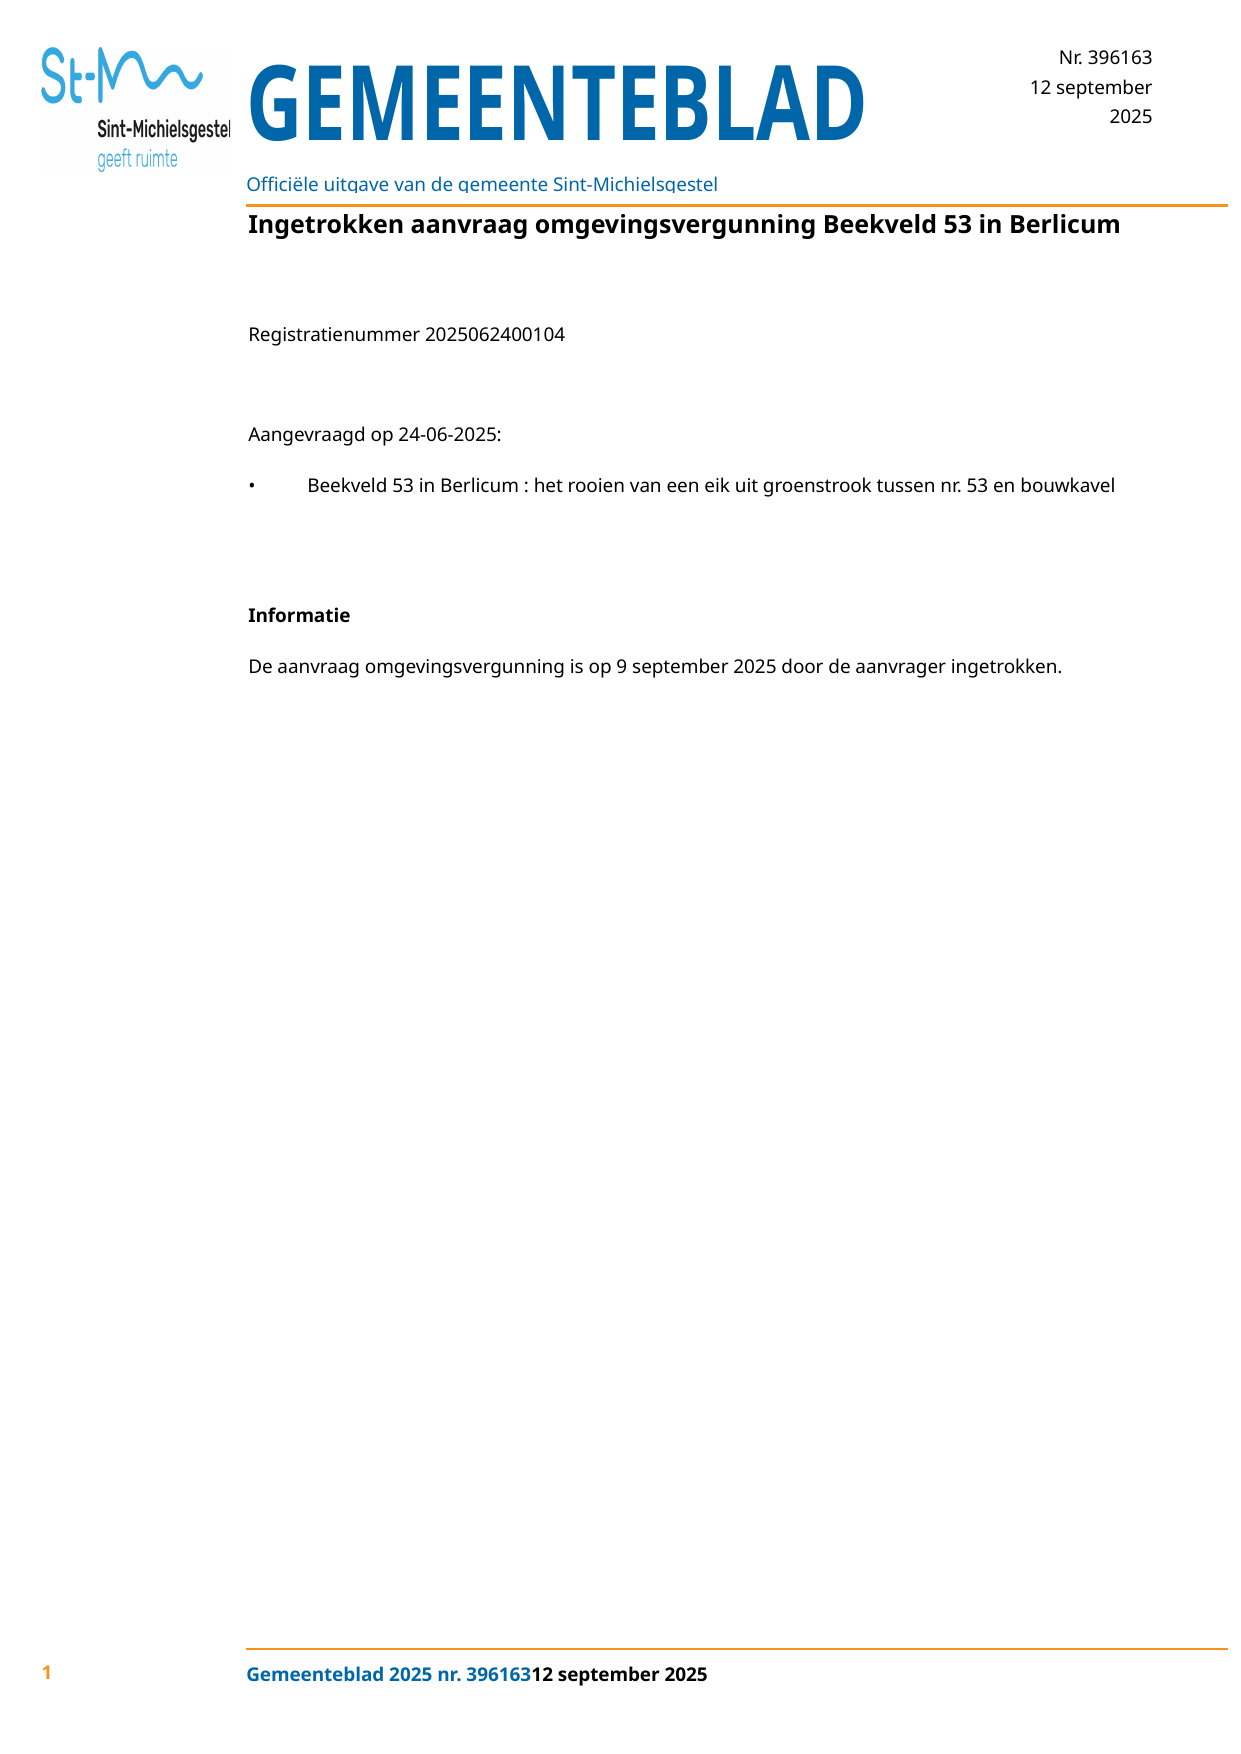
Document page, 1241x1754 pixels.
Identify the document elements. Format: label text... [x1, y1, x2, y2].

text Aangevraagd op 24-06-2025: [248, 422, 1152, 447]
text Ingetrokken aanvraag omgevingsvergunning Beekveld 53 in Berlicum [248, 207, 1152, 241]
text De aanvraag omgevingsvergunning is op 9 september 2025 door de aanvrager ingetrokken. [248, 653, 1152, 678]
text Informatie [248, 602, 1152, 628]
list Beekveld 53 in Berlicum : het rooien van een eik uit groenstrook tussen nr. 53 en bouwkavel [248, 472, 1152, 498]
picture [41, 47, 231, 172]
text Registratienummer 2025062400104 [248, 321, 1152, 346]
